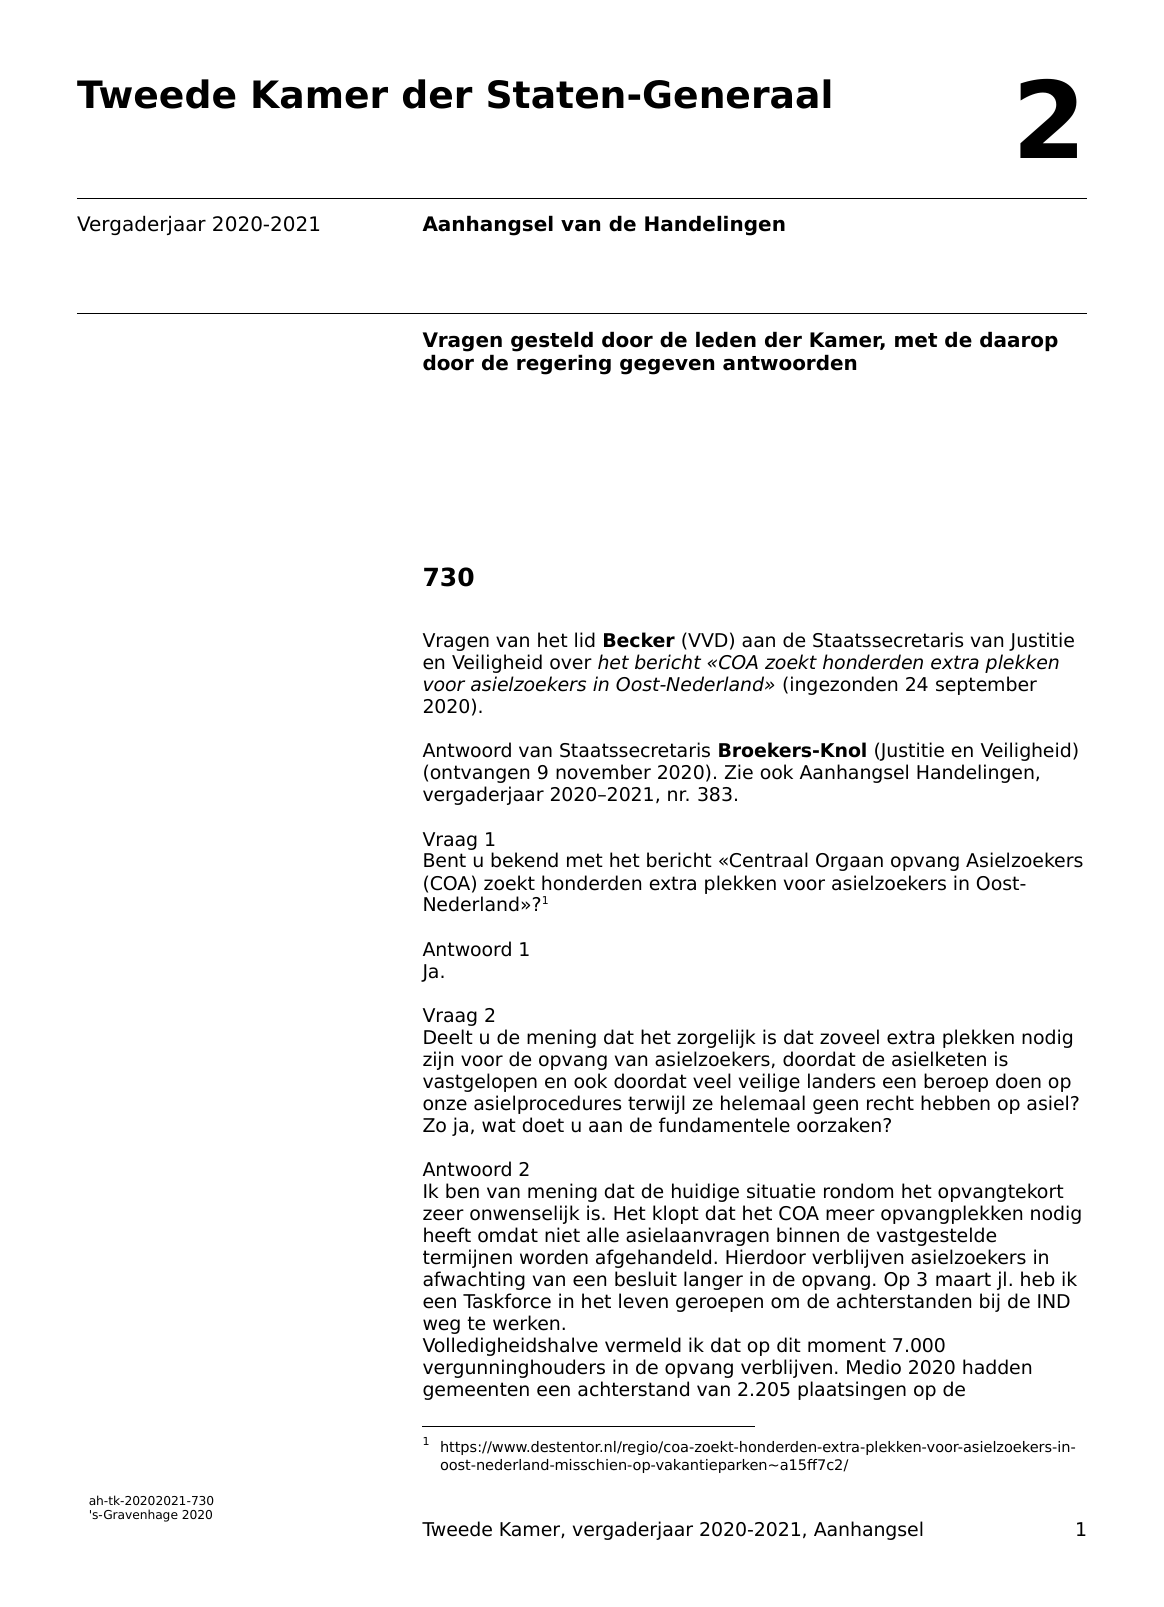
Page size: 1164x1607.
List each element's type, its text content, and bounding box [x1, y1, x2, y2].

text ah-tk-20202021-730 [88, 1494, 323, 1508]
text Bent u bekend met het bericht «Centraal Orgaan opvang Asielzoekers (COA) zoekt honderden extra plekken voor asielzoekers in Oost-Nederland»? [422, 850, 1087, 916]
text Ik ben van mening dat de huidige situatie rondom het opvangtekort zeer onwenselijk is. Het klopt dat het COA meer opvangplekken nodig heeft omdat niet alle asielaanvragen binnen de vastgestelde termijnen worden afgehandeld. Hierdoor verblijven asielzoekers in afwachting van een besluit langer in de opvang. Op 3 maart jl. heb ik een Taskforce in het leven geroepen om de achterstanden bij de IND weg te werken. [422, 1181, 1087, 1334]
text Deelt u de mening dat het zorgelijk is dat zoveel extra plekken nodig zijn voor de opvang van asielzoekers, doordat de asielketen is vastgelopen en ook doordat veel veilige landers een beroep doen op onze asielprocedures terwijl ze helemaal geen recht hebben op asiel? Zo ja, wat doet u aan de fundamentele oorzaken? [422, 1027, 1087, 1137]
text Vragen van het lid Becker (VVD) aan de Staatssecretaris van Justitie en Veiligheid over het bericht «COA zoekt honderden extra plekken voor asielzoekers in Oost-Nederland» (ingezonden 24 september 2020). [422, 630, 1087, 718]
text Vraag 1 [422, 828, 1087, 850]
text 730 [422, 563, 1087, 592]
text 's-Gravenhage 2020 [88, 1508, 323, 1522]
table_header Tweede Kamer der Staten-Generaal [77, 59, 886, 198]
table_cell Vragen gesteld door de leden der Kamer, met de daarop door de regering gegeven antwoorden [422, 314, 1087, 375]
table_header 2 [886, 59, 1087, 198]
table_cell [77, 314, 422, 375]
text https://www.destentor.nl/regio/coa-zoekt-honderden-extra-plekken-voor-asielzoekers-in-oost-nederland-misschien-op-vakantieparken~a15ff7c2/ [422, 1435, 1087, 1474]
text Antwoord van Staatssecretaris Broekers-Knol (Justitie en Veiligheid) (ontvangen 9 november 2020). Zie ook Aanhangsel Handelingen, vergaderjaar 2020–2021, nr. 383. [422, 740, 1087, 806]
text Antwoord 1 [422, 938, 1087, 961]
text Antwoord 2 [422, 1159, 1087, 1181]
table_cell Aanhangsel van de Handelingen [422, 199, 1087, 313]
text Ja. [422, 961, 1087, 982]
text Vraag 2 [422, 1005, 1087, 1027]
text Volledigheidshalve vermeld ik dat op dit moment 7.000 vergunninghouders in de opvang verblijven. Medio 2020 hadden gemeenten een achterstand van 2.205 plaatsingen op de [422, 1334, 1087, 1401]
table_cell Vergaderjaar 2020-2021 [77, 199, 422, 313]
